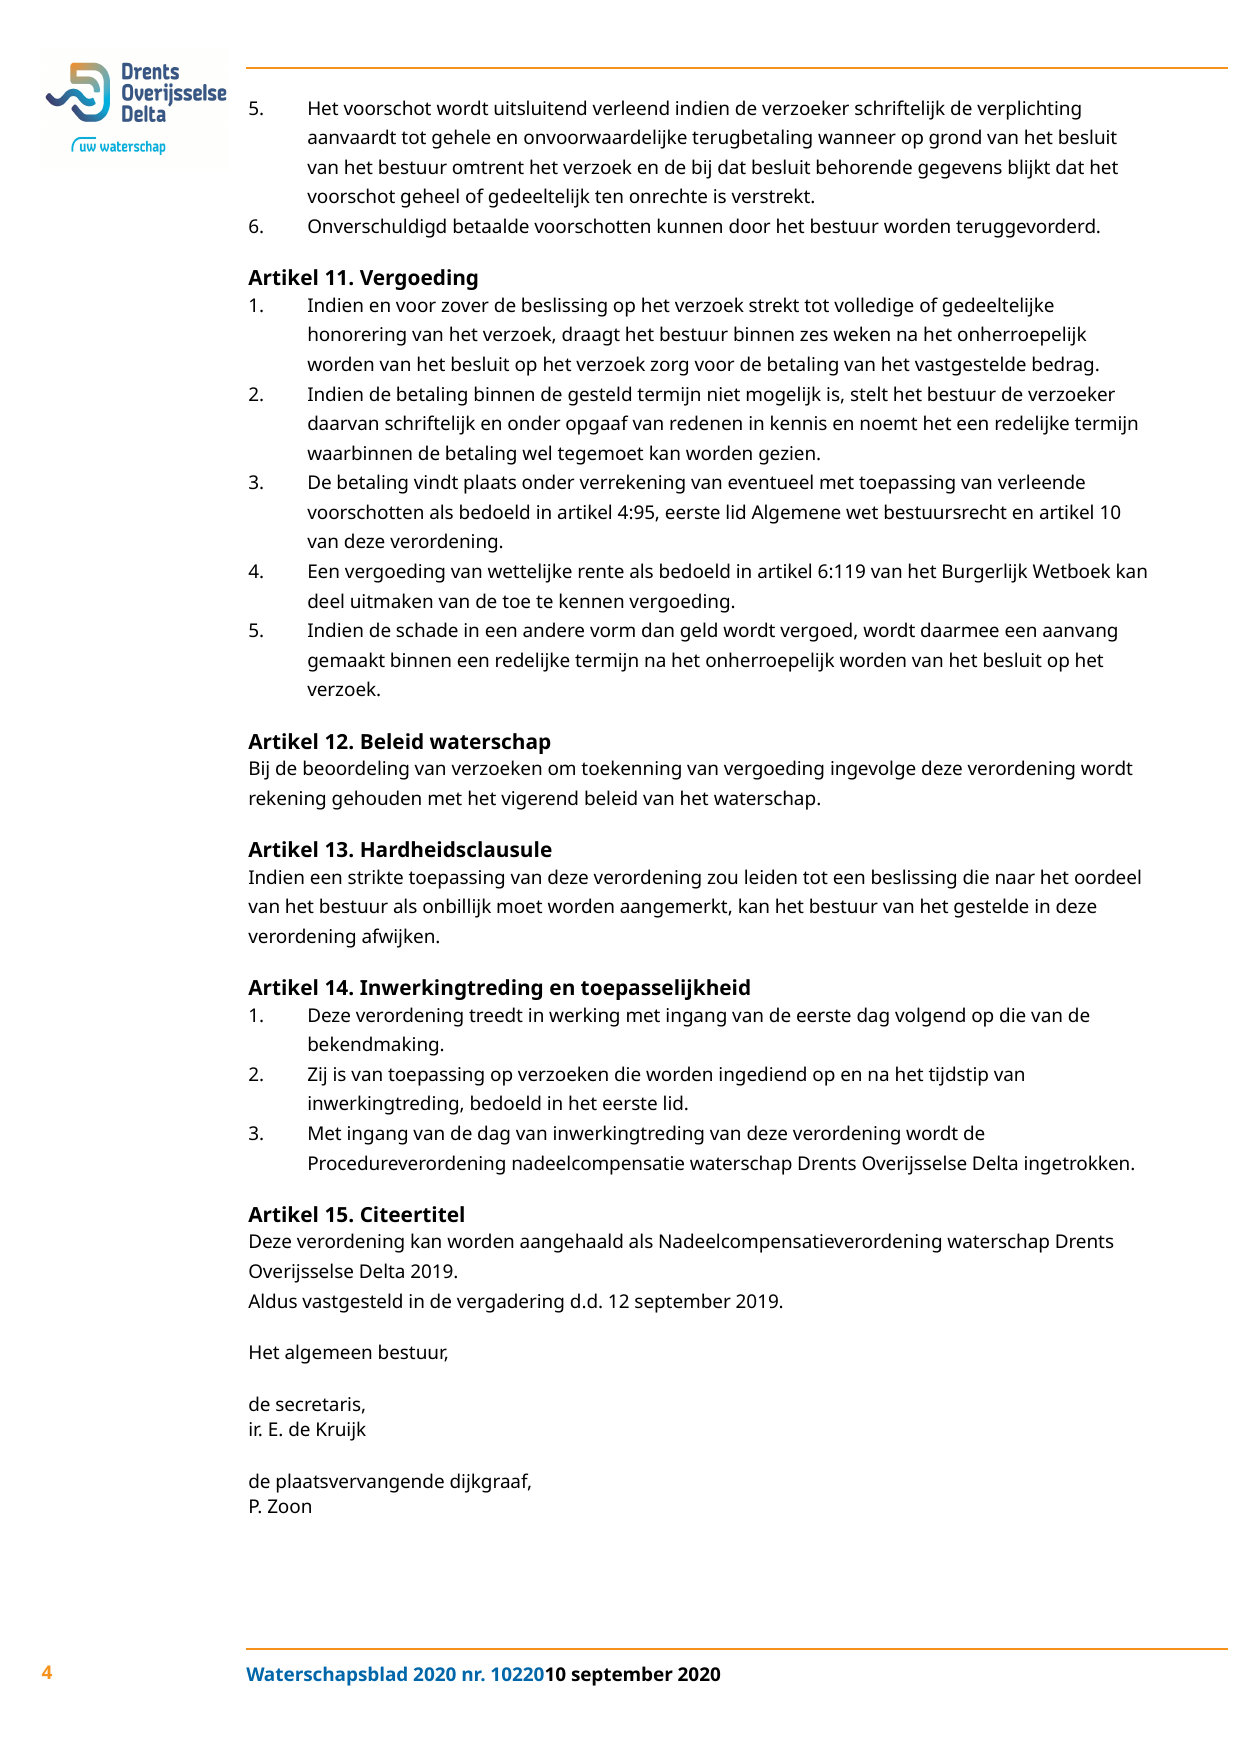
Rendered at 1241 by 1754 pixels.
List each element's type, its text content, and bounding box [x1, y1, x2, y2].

text Het algemeen bestuur, [248, 1339, 1152, 1365]
text ir. E. de Kruijk [248, 1416, 1152, 1442]
text Artikel 11. Vergoeding [248, 263, 1152, 292]
text Artikel 14. Inwerkingtreding en toepasselijkheid [248, 973, 1152, 1002]
text de secretaris, [248, 1391, 1152, 1416]
picture [41, 47, 231, 172]
text Aldus vastgesteld in de vergadering d.d. 12 september 2019. [248, 1288, 1152, 1313]
list Zij is van toepassing op verzoeken die worden ingediend op en na het tijdstip van inwerkingtreding, bedoeld in het eerste lid. [248, 1061, 1152, 1116]
list Met ingang van de dag van inwerkingtreding van deze verordening wordt de Procedureverordening nadeelcompensatie waterschap Drents Overijsselse Delta ingetrokken. [248, 1120, 1152, 1176]
text de plaatsvervangende dijkgraaf, [248, 1468, 1152, 1494]
text Artikel 13. Hardheidsclausule [248, 835, 1152, 864]
list Indien de schade in een andere vorm dan geld wordt vergoed, wordt daarmee een aanvang gemaakt binnen een redelijke termijn na het onherroepelijk worden van het besluit op het verzoek. [248, 617, 1152, 702]
list Indien de betaling binnen de gesteld termijn niet mogelijk is, stelt het bestuur de verzoeker daarvan schriftelijk en onder opgaaf van redenen in kennis en noemt het een redelijke termijn waarbinnen de betaling wel tegemoet kan worden gezien. [248, 381, 1152, 466]
text P. Zoon [248, 1494, 1152, 1519]
list Onverschuldigd betaalde voorschotten kunnen door het bestuur worden teruggevorderd. [248, 213, 1152, 239]
text Deze verordening kan worden aangehaald als Nadeelcompensatieverordening waterschap Drents Overijsselse Delta 2019. [248, 1229, 1152, 1284]
list Het voorschot wordt uitsluitend verleend indien de verzoeker schriftelijk de verplichting aanvaardt tot gehele en onvoorwaardelijke terugbetaling wanneer op grond van het besluit van het bestuur omtrent het verzoek en de bij dat besluit behorende gegevens blijkt dat het voorschot geheel of gedeeltelijk ten onrechte is verstrekt. [248, 95, 1152, 209]
list Een vergoeding van wettelijke rente als bedoeld in artikel 6:119 van het Burgerlijk Wetboek kan deel uitmaken van de toe te kennen vergoeding. [248, 558, 1152, 613]
list Deze verordening treedt in werking met ingang van de eerste dag volgend op die van de bekendmaking. [248, 1002, 1152, 1057]
text Artikel 12. Beleid waterschap [248, 727, 1152, 755]
list Indien en voor zover de beslissing op het verzoek strekt tot volledige of gedeeltelijke honorering van het verzoek, draagt het bestuur binnen zes weken na het onherroepelijk worden van het besluit op het verzoek zorg voor de betaling van het vastgestelde bedrag. [248, 292, 1152, 377]
text Bij de beoordeling van verzoeken om toekenning van vergoeding ingevolge deze verordening wordt rekening gehouden met het vigerend beleid van het waterschap. [248, 755, 1152, 811]
list De betaling vindt plaats onder verrekening van eventueel met toepassing van verleende voorschotten als bedoeld in artikel 4:95, eerste lid Algemene wet bestuursrecht en artikel 10 van deze verordening. [248, 469, 1152, 554]
text Indien een strikte toepassing van deze verordening zou leiden tot een beslissing die naar het oordeel van het bestuur als onbillijk moet worden aangemerkt, kan het bestuur van het gestelde in deze verordening afwijken. [248, 864, 1152, 949]
text Artikel 15. Citeertitel [248, 1200, 1152, 1229]
